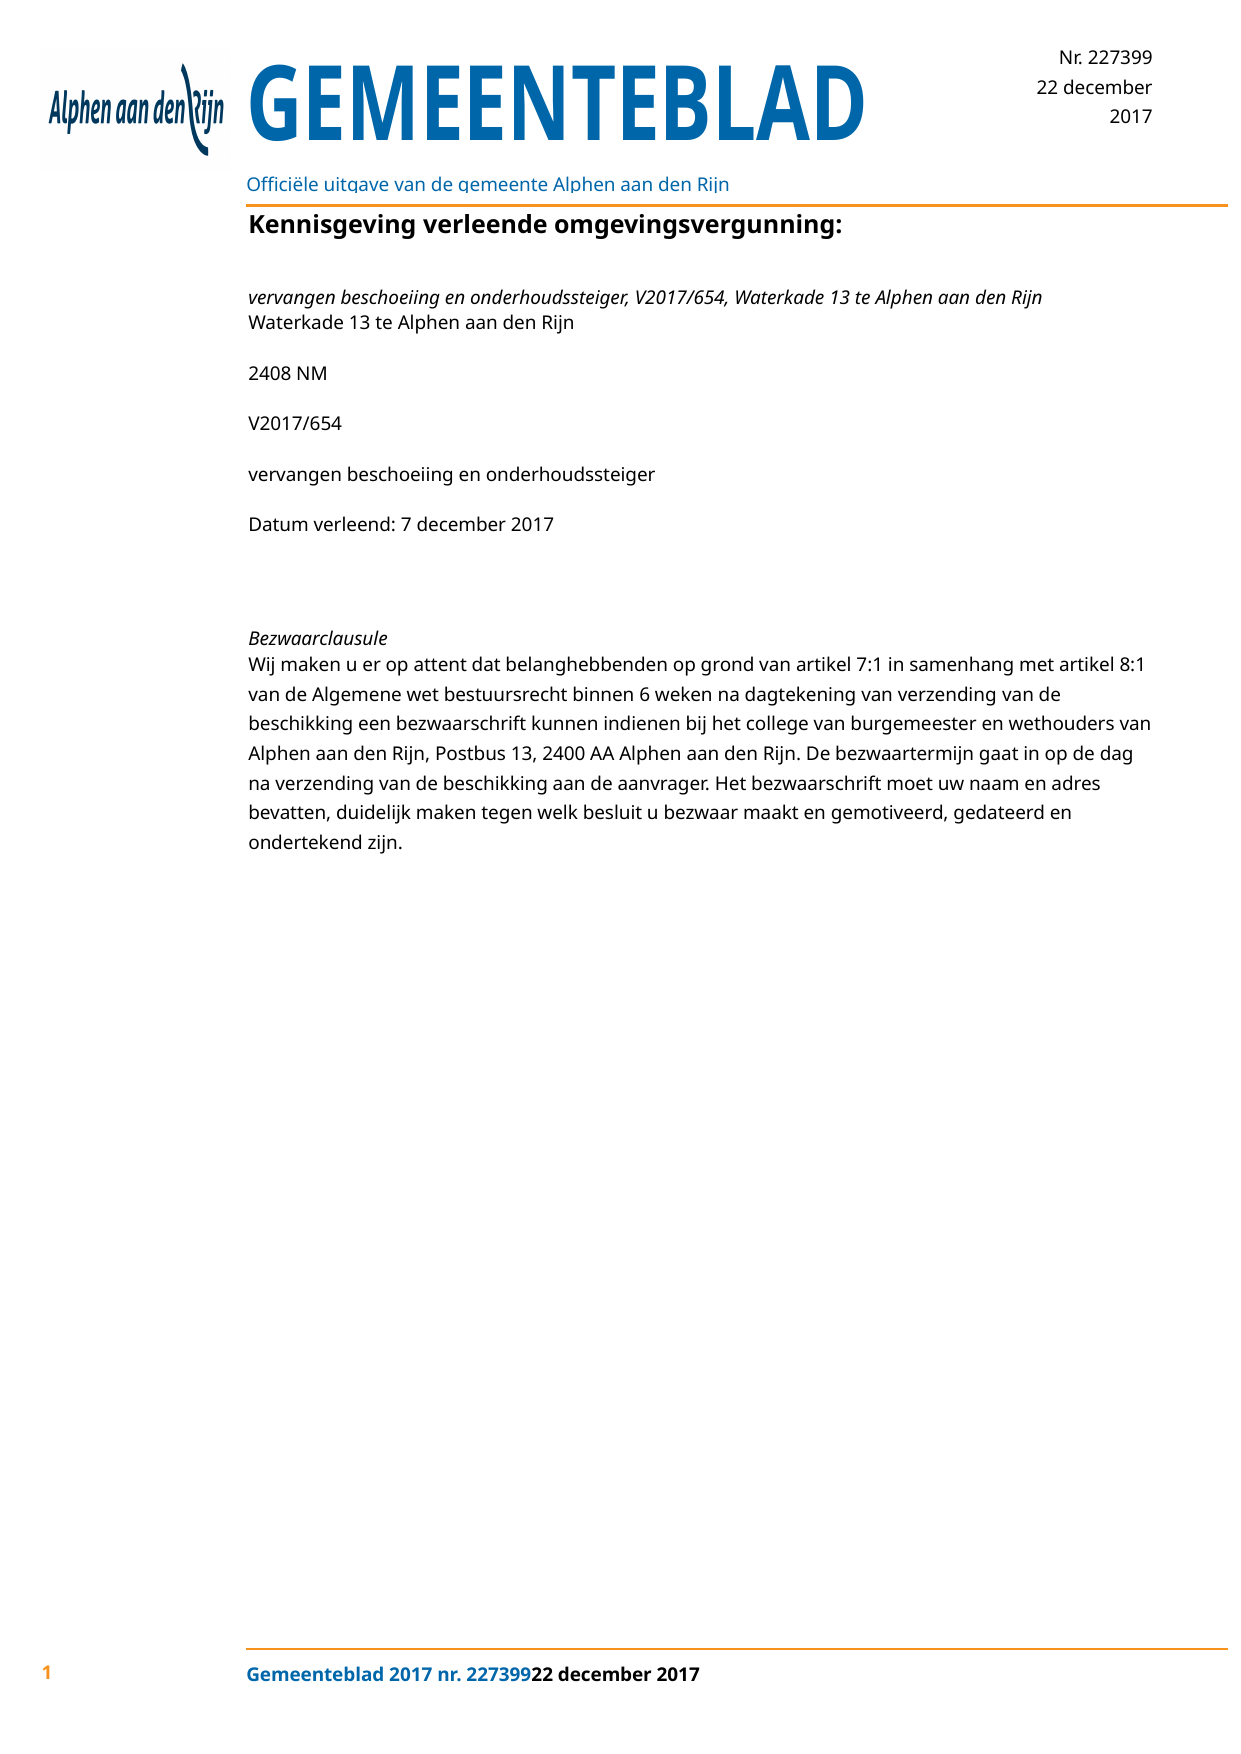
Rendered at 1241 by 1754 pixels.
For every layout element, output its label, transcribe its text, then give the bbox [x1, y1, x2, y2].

text Datum verleend: 7 december 2017 [248, 511, 1152, 537]
text Bezwaarclausule [248, 626, 1152, 651]
text Kennisgeving verleende omgevingsvergunning: [248, 207, 1152, 241]
text 2408 NM [248, 360, 1152, 386]
text Waterkade 13 te Alphen aan den Rijn [248, 309, 1152, 335]
text vervangen beschoeiing en onderhoudssteiger [248, 461, 1152, 487]
text vervangen beschoeiing en onderhoudssteiger, V2017/654, Waterkade 13 te Alphen aan den Rijn [248, 284, 1152, 309]
text Wij maken u er op attent dat belanghebbenden op grond van artikel 7:1 in samenhang met artikel 8:1 van de Algemene wet bestuursrecht binnen 6 weken na dagtekening van verzending van de beschikking een bezwaarschrift kunnen indienen bij het college van burgemeester en wethouders van Alphen aan den Rijn, Postbus 13, 2400 AA Alphen aan den Rijn. De bezwaartermijn gaat in op de dag na verzending van de beschikking aan de aanvrager. Het bezwaarschrift moet uw naam en adres bevatten, duidelijk maken tegen welk besluit u bezwaar maakt en gemotiveerd, gedateerd en ondertekend zijn. [248, 651, 1152, 854]
picture [41, 47, 231, 172]
text V2017/654 [248, 410, 1152, 436]
